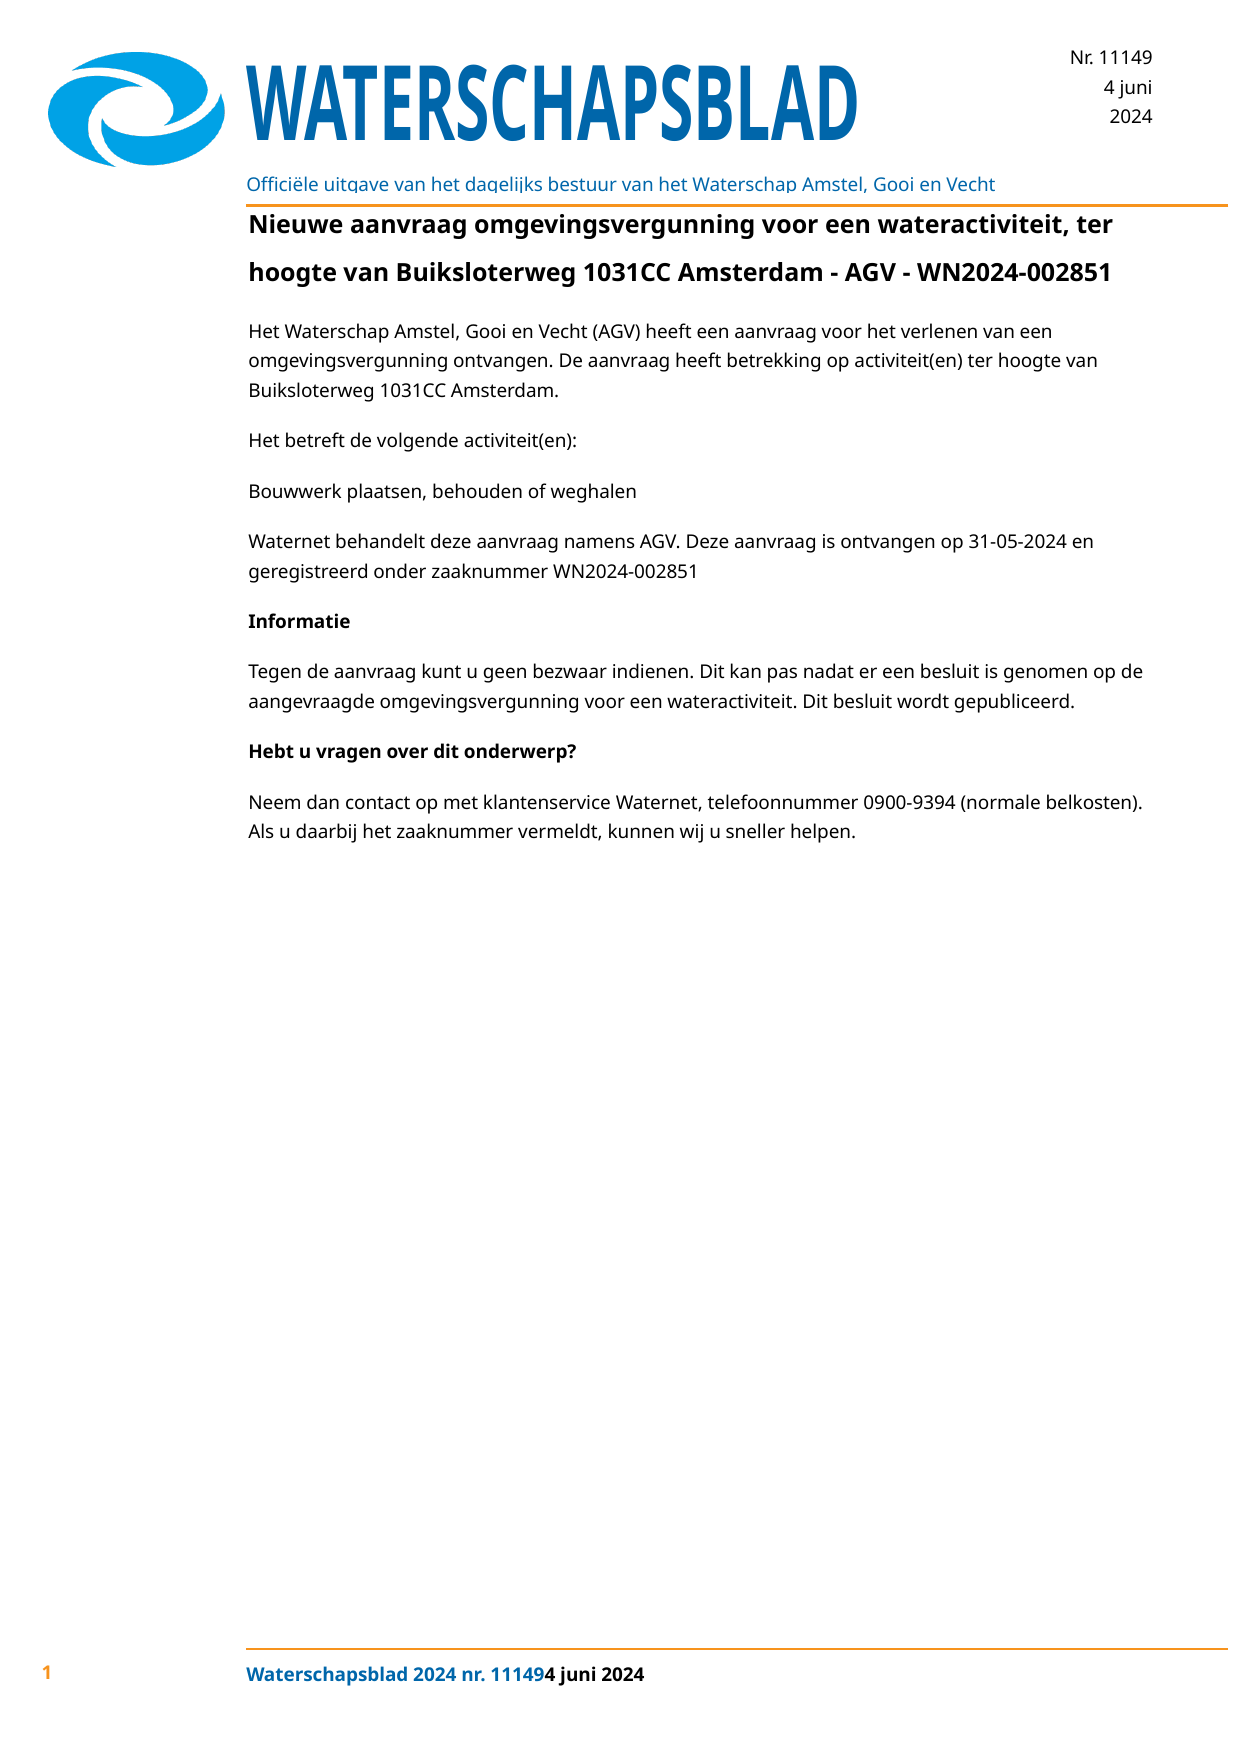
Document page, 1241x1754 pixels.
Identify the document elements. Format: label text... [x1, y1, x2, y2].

text Nieuwe aanvraag omgevingsvergunning voor een wateractiviteit, ter hoogte van Buiksloterweg 1031CC Amsterdam - AGV - WN2024-002851 [248, 207, 1152, 288]
text Hebt u vragen over dit onderwerp? [248, 739, 1152, 764]
text Tegen de aanvraag kunt u geen bezwaar indienen. Dit kan pas nadat er een besluit is genomen op de aangevraagde omgevingsvergunning voor een wateractiviteit. Dit besluit wordt gepubliceerd. [248, 659, 1152, 714]
text Informatie [248, 608, 1152, 634]
picture [41, 47, 231, 172]
text Neem dan contact op met klantenservice Waternet, telefoonnummer 0900-9394 (normale belkosten). Als u daarbij het zaaknummer vermeldt, kunnen wij u sneller helpen. [248, 789, 1152, 844]
text Het betreft de volgende activiteit(en): [248, 427, 1152, 453]
text Het Waterschap Amstel, Gooi en Vecht (AGV) heeft een aanvraag voor het verlenen van een omgevingsvergunning ontvangen. De aanvraag heeft betrekking op activiteit(en) ter hoogte van Buiksloterweg 1031CC Amsterdam. [248, 318, 1152, 403]
text Bouwwerk plaatsen, behouden of weghalen [248, 478, 1152, 504]
text Waternet behandelt deze aanvraag namens AGV. Deze aanvraag is ontvangen op 31-05-2024 en geregistreerd onder zaaknummer WN2024-002851 [248, 528, 1152, 584]
